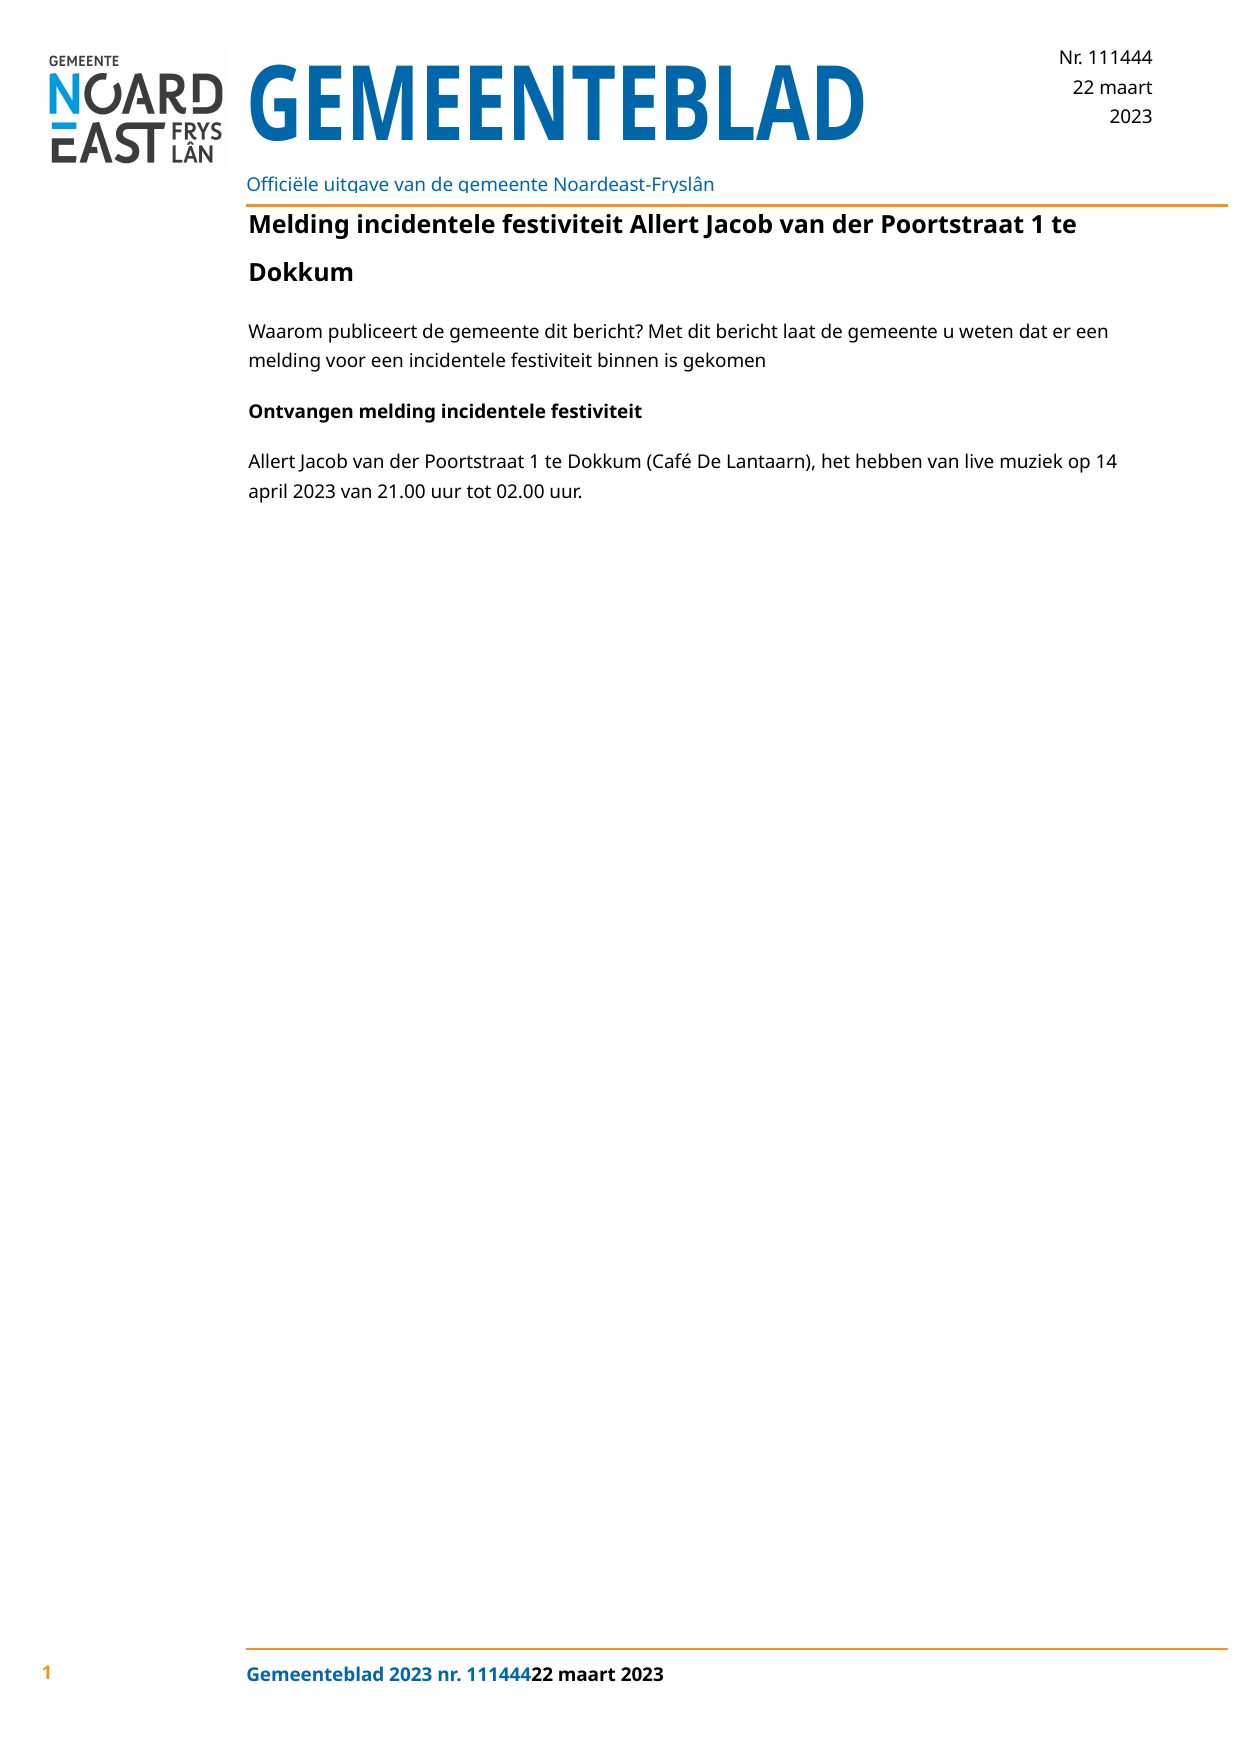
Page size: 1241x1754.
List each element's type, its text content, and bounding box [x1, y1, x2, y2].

text Waarom publiceert de gemeente dit bericht? Met dit bericht laat de gemeente u weten dat er een melding voor een incidentele festiviteit binnen is gekomen [248, 318, 1152, 373]
text Allert Jacob van der Poortstraat 1 te Dokkum (Café De Lantaarn), het hebben van live muziek op 14 april 2023 van 21.00 uur tot 02.00 uur. [248, 448, 1152, 504]
picture [41, 47, 231, 172]
text Melding incidentele festiviteit Allert Jacob van der Poortstraat 1 te Dokkum [248, 207, 1152, 288]
text Ontvangen melding incidentele festiviteit [248, 398, 1152, 424]
